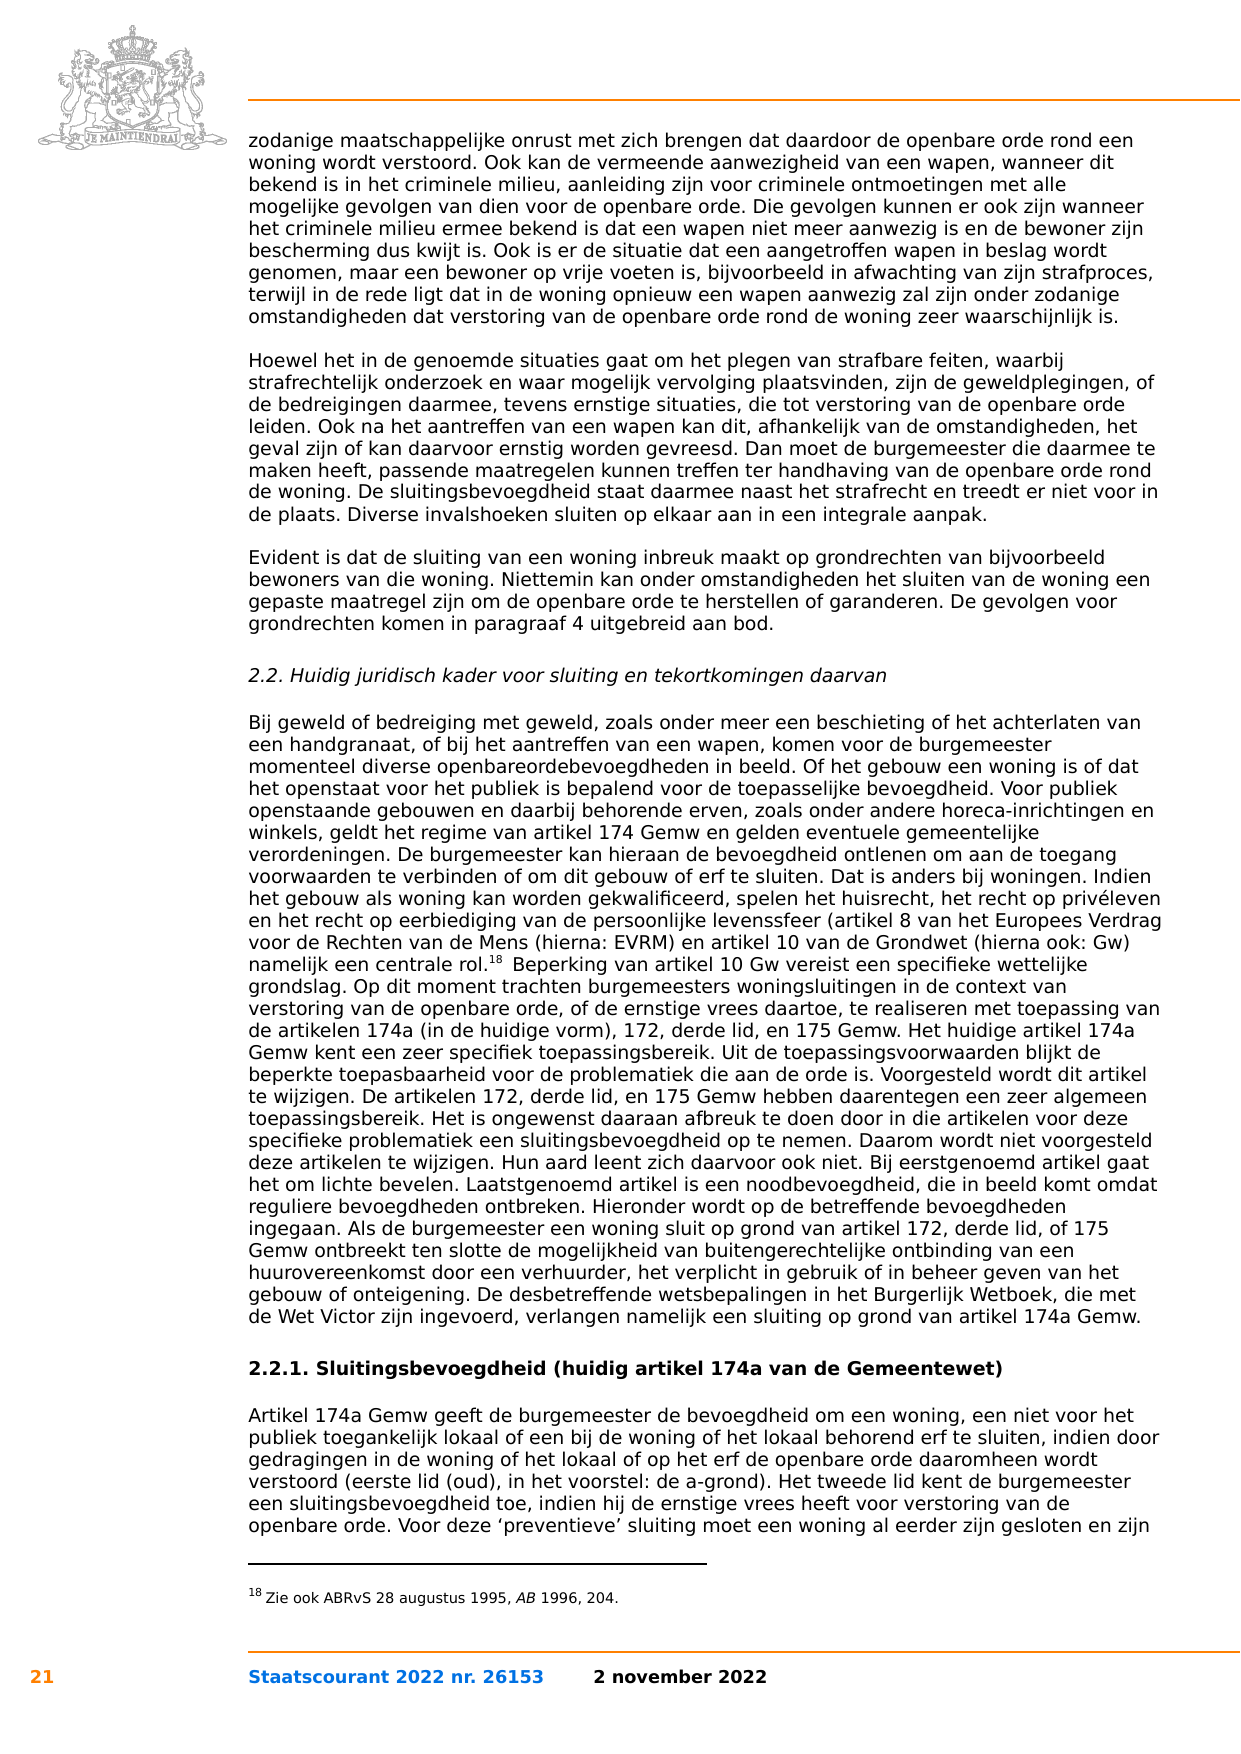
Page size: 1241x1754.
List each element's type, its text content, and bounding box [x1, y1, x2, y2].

text zodanige maatschappelijke onrust met zich brengen dat daardoor de openbare orde rond een woning wordt verstoord. Ook kan de vermeende aanwezigheid van een wapen, wanneer dit bekend is in het criminele milieu, aanleiding zijn voor criminele ontmoetingen met alle mogelijke gevolgen van dien voor de openbare orde. Die gevolgen kunnen er ook zijn wanneer het criminele milieu ermee bekend is dat een wapen niet meer aanwezig is en de bewoner zijn bescherming dus kwijt is. Ook is er de situatie dat een aangetroffen wapen in beslag wordt genomen, maar een bewoner op vrije voeten is, bijvoorbeeld in afwachting van zijn strafproces, terwijl in de rede ligt dat in de woning opnieuw een wapen aanwezig zal zijn onder zodanige omstandigheden dat verstoring van de openbare orde rond de woning zeer waarschijnlijk is. [248, 130, 1163, 328]
text Zie ook ABRvS 28 augustus 1995, AB 1996, 204. [248, 1586, 1163, 1608]
subtitle 2.2.1. Sluitingsbevoegdheid (huidig artikel 174a van de Gemeentewet) [248, 1358, 1163, 1379]
subtitle 2.2. Huidig juridisch kader voor sluiting en tekortkomingen daarvan [248, 665, 1163, 687]
text Evident is dat de sluiting van een woning inbreuk maakt op grondrechten van bijvoorbeeld bewoners van die woning. Niettemin kan onder omstandigheden het sluiten van de woning een gepaste maatregel zijn om de openbare orde te herstellen of garanderen. De gevolgen voor grondrechten komen in paragraaf 4 uitgebreid aan bod. [248, 547, 1163, 635]
picture [38, 25, 227, 150]
text Hoewel het in de genoemde situaties gaat om het plegen van strafbare feiten, waarbij strafrechtelijk onderzoek en waar mogelijk vervolging plaatsvinden, zijn de geweldplegingen, of de bedreigingen daarmee, tevens ernstige situaties, die tot verstoring van de openbare orde leiden. Ook na het aantreffen van een wapen kan dit, afhankelijk van de omstandigheden, het geval zijn of kan daarvoor ernstig worden gevreesd. Dan moet de burgemeester die daarmee te maken heeft, passende maatregelen kunnen treffen ter handhaving van de openbare orde rond de woning. De sluitingsbevoegdheid staat daarmee naast het strafrecht en treedt er niet voor in de plaats. Diverse invalshoeken sluiten op elkaar aan in een integrale aanpak. [248, 349, 1163, 525]
text Artikel 174a Gemw geeft de burgemeester de bevoegdheid om een woning, een niet voor het publiek toegankelijk lokaal of een bij de woning of het lokaal behorend erf te sluiten, indien door gedragingen in de woning of het lokaal of op het erf de openbare orde daaromheen wordt verstoord (eerste lid (oud), in het voorstel: de a-grond). Het tweede lid kent de burgemeester een sluitingsbevoegdheid toe, indien hij de ernstige vrees heeft voor verstoring van de openbare orde. Voor deze ‘preventieve’ sluiting moet een woning al eerder zijn gesloten en zijn [248, 1404, 1163, 1536]
text Bij geweld of bedreiging met geweld, zoals onder meer een beschieting of het achterlaten van een handgranaat, of bij het aantreffen van een wapen, komen voor de burgemeester momenteel diverse openbareordebevoegdheden in beeld. Of het gebouw een woning is of dat het openstaat voor het publiek is bepalend voor de toepasselijke bevoegdheid. Voor publiek openstaande gebouwen en daarbij behorende erven, zoals onder andere horeca-inrichtingen en winkels, geldt het regime van artikel 174 Gemw en gelden eventuele gemeentelijke verordeningen. De burgemeester kan hieraan de bevoegdheid ontlenen om aan de toegang voorwaarden te verbinden of om dit gebouw of erf te sluiten. Dat is anders bij woningen. Indien het gebouw als woning kan worden gekwalificeerd, spelen het huisrecht, het recht op privéleven en het recht op eerbiediging van de persoonlijke levenssfeer (artikel 8 van het Europees Verdrag voor de Rechten van de Mens (hierna: EVRM) en artikel 10 van de Grondwet (hierna ook: Gw) namelijk een centrale rol. Beperking van artikel 10 Gw vereist een specifieke wettelijke grondslag. Op dit moment trachten burgemeesters woningsluitingen in de context van verstoring van de openbare orde, of de ernstige vrees daartoe, te realiseren met toepassing van de artikelen 174a (in de huidige vorm), 172, derde lid, en 175 Gemw. Het huidige artikel 174a Gemw kent een zeer specifiek toepassingsbereik. Uit de toepassingsvoorwaarden blijkt de beperkte toepasbaarheid voor de problematiek die aan de orde is. Voorgesteld wordt dit artikel te wijzigen. De artikelen 172, derde lid, en 175 Gemw hebben daarentegen een zeer algemeen toepassingsbereik. Het is ongewenst daaraan afbreuk te doen door in die artikelen voor deze specifieke problematiek een sluitingsbevoegdheid op te nemen. Daarom wordt niet voorgesteld deze artikelen te wijzigen. Hun aard leent zich daarvoor ook niet. Bij eerstgenoemd artikel gaat het om lichte bevelen. Laatstgenoemd artikel is een noodbevoegdheid, die in beeld komt omdat reguliere bevoegdheden ontbreken. Hieronder wordt op de betreffende bevoegdheden ingegaan. Als de burgemeester een woning sluit op grond van artikel 172, derde lid, of 175 Gemw ontbreekt ten slotte de mogelijkheid van buitengerechtelijke ontbinding van een huurovereenkomst door een verhuurder, het verplicht in gebruik of in beheer geven van het gebouw of onteigening. De desbetreffende wetsbepalingen in het Burgerlijk Wetboek, die met de Wet Victor zijn ingevoerd, verlangen namelijk een sluiting op grond van artikel 174a Gemw. [248, 712, 1163, 1328]
